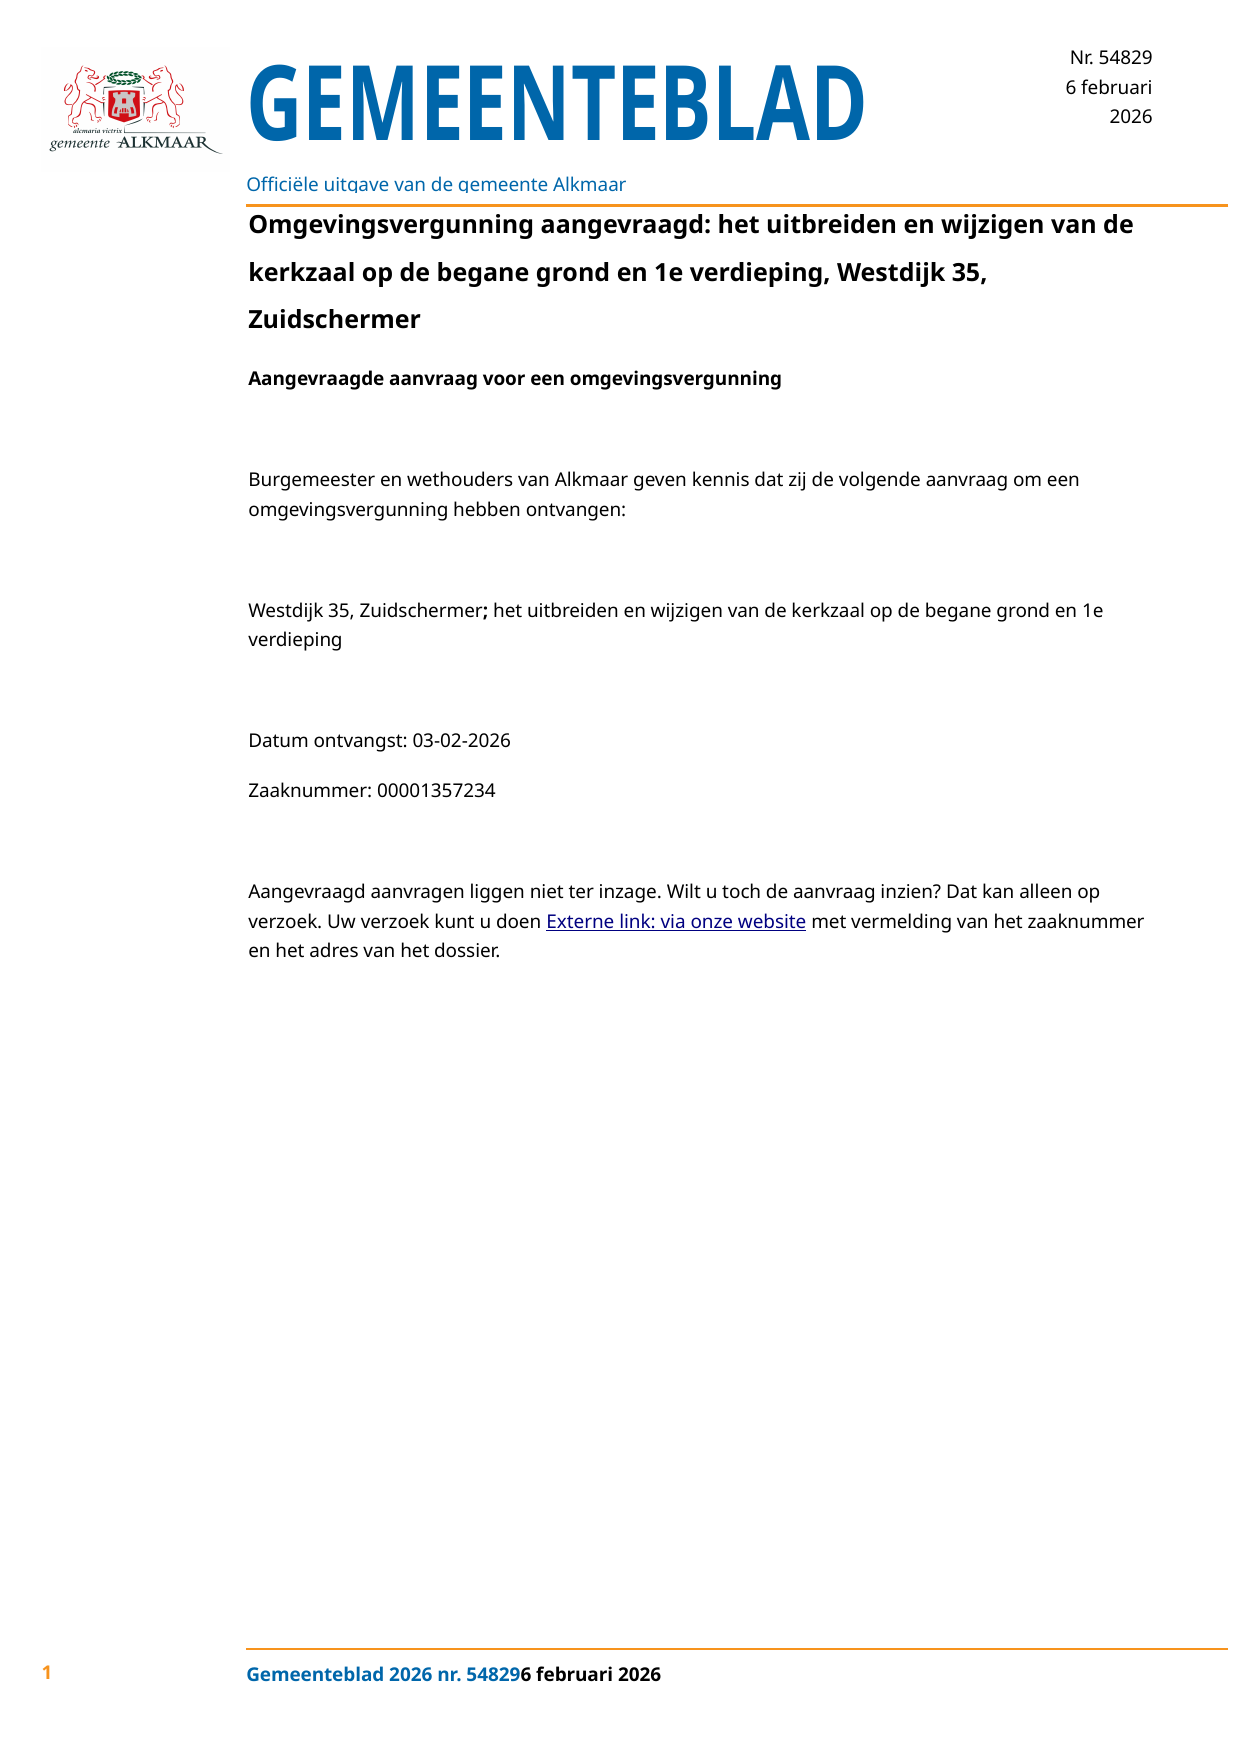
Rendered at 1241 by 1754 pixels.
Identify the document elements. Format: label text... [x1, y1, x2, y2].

text Omgevingsvergunning aangevraagd: het uitbreiden en wijzigen van de kerkzaal op de begane grond en 1e verdieping, Westdijk 35, Zuidschermer [248, 207, 1152, 336]
text Datum ontvangst: 03-02-2026 [248, 727, 1152, 753]
text Burgemeester en wethouders van Alkmaar geven kennis dat zij de volgende aanvraag om een omgevingsvergunning hebben ontvangen: [248, 466, 1152, 522]
text Aangevraagd aanvragen liggen niet ter inzage. Wilt u toch de aanvraag inzien? Dat kan alleen op verzoek. Uw verzoek kunt u doen Externe link: via onze website met vermelding van het zaaknummer en het adres van het dossier. [248, 878, 1152, 963]
text Aangevraagde aanvraag voor een omgevingsvergunning [248, 366, 1152, 391]
picture [41, 47, 231, 172]
text Westdijk 35, Zuidschermer; het uitbreiden en wijzigen van de kerkzaal op de begane grond en 1e verdieping [248, 597, 1152, 652]
text Zaaknummer: 00001357234 [248, 778, 1152, 803]
